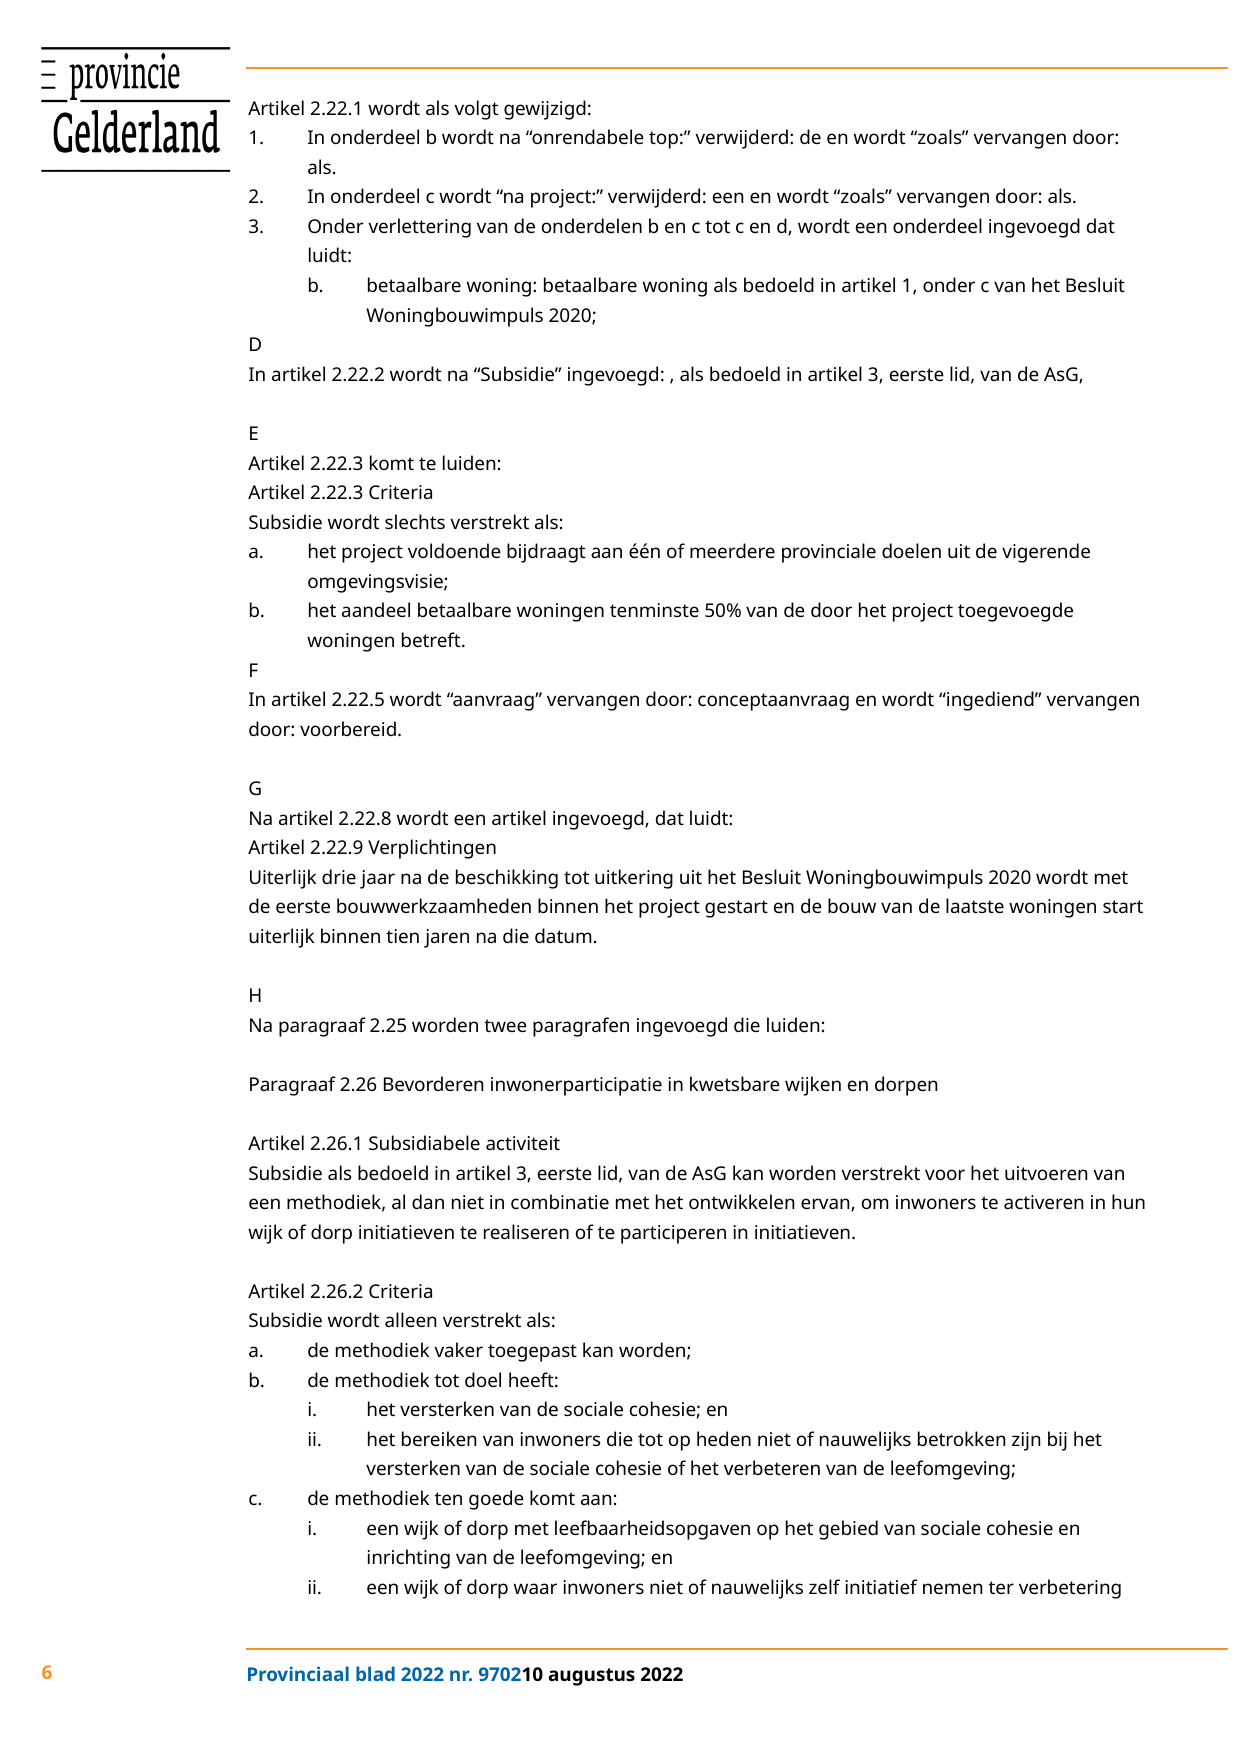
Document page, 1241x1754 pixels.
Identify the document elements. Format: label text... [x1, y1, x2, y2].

picture [41, 47, 231, 172]
list het bereiken van inwoners die tot op heden niet of nauwelijks betrokken zijn bij het versterken van de sociale cohesie of het verbeteren van de leefomgeving; [307, 1426, 1152, 1481]
list In onderdeel b wordt na “onrendabele top:” verwijderd: de en wordt “zoals” vervangen door: als. [248, 124, 1152, 180]
text Artikel 2.22.9 Verplichtingen [248, 834, 1152, 860]
text Artikel 2.26.2 Criteria [248, 1278, 1152, 1304]
text F [248, 657, 1152, 683]
text G [248, 775, 1152, 801]
text Subsidie als bedoeld in artikel 3, eerste lid, van de AsG kan worden verstrekt voor het uitvoeren van een methodiek, al dan niet in combinatie met het ontwikkelen ervan, om inwoners te activeren in hun wijk of dorp initiatieven te realiseren of te participeren in initiatieven. [248, 1160, 1152, 1245]
list het versterken van de sociale cohesie; en [307, 1396, 1152, 1422]
text Artikel 2.22.3 komt te luiden: [248, 450, 1152, 476]
list het project voldoende bijdraagt aan één of meerdere provinciale doelen uit de vigerende omgevingsvisie; [248, 538, 1152, 594]
text Na paragraaf 2.25 worden twee paragrafen ingevoegd die luiden: [248, 1012, 1152, 1038]
text Subsidie wordt slechts verstrekt als: [248, 509, 1152, 535]
list betaalbare woning: betaalbare woning als bedoeld in artikel 1, onder c van het Besluit Woningbouwimpuls 2020; [307, 272, 1152, 328]
text Uiterlijk drie jaar na de beschikking tot uitkering uit het Besluit Woningbouwimpuls 2020 wordt met de eerste bouwwerkzaamheden binnen het project gestart en de bouw van de laatste woningen start uiterlijk binnen tien jaren na die datum. [248, 864, 1152, 949]
text D [248, 331, 1152, 357]
list de methodiek ten goede komt aan: [248, 1485, 1152, 1511]
text H [248, 982, 1152, 1008]
list het aandeel betaalbare woningen tenminste 50% van de door het project toegevoegde woningen betreft. [248, 598, 1152, 653]
list de methodiek tot doel heeft: [248, 1367, 1152, 1393]
text E [248, 420, 1152, 446]
text Artikel 2.22.1 wordt als volgt gewijzigd: [248, 95, 1152, 121]
list de methodiek vaker toegepast kan worden; [248, 1337, 1152, 1363]
text In artikel 2.22.5 wordt “aanvraag” vervangen door: conceptaanvraag en wordt “ingediend” vervangen door: voorbereid. [248, 686, 1152, 742]
text Subsidie wordt alleen verstrekt als: [248, 1308, 1152, 1333]
list Onder verlettering van de onderdelen b en c tot c en d, wordt een onderdeel ingevoegd dat luidt: [248, 213, 1152, 268]
text Paragraaf 2.26 Bevorderen inwonerparticipatie in kwetsbare wijken en dorpen [248, 1071, 1152, 1097]
list In onderdeel c wordt “na project:” verwijderd: een en wordt “zoals” vervangen door: als. [248, 183, 1152, 209]
text In artikel 2.22.2 wordt na “Subsidie” ingevoegd: , als bedoeld in artikel 3, eerste lid, van de AsG, [248, 361, 1152, 387]
list een wijk of dorp met leefbaarheidsopgaven op het gebied van sociale cohesie en inrichting van de leefomgeving; en [307, 1515, 1152, 1570]
text Na artikel 2.22.8 wordt een artikel ingevoegd, dat luidt: [248, 805, 1152, 831]
text Artikel 2.26.1 Subsidiabele activiteit [248, 1130, 1152, 1156]
text Artikel 2.22.3 Criteria [248, 479, 1152, 505]
list een wijk of dorp waar inwoners niet of nauwelijks zelf initiatief nemen ter verbetering [307, 1574, 1152, 1600]
